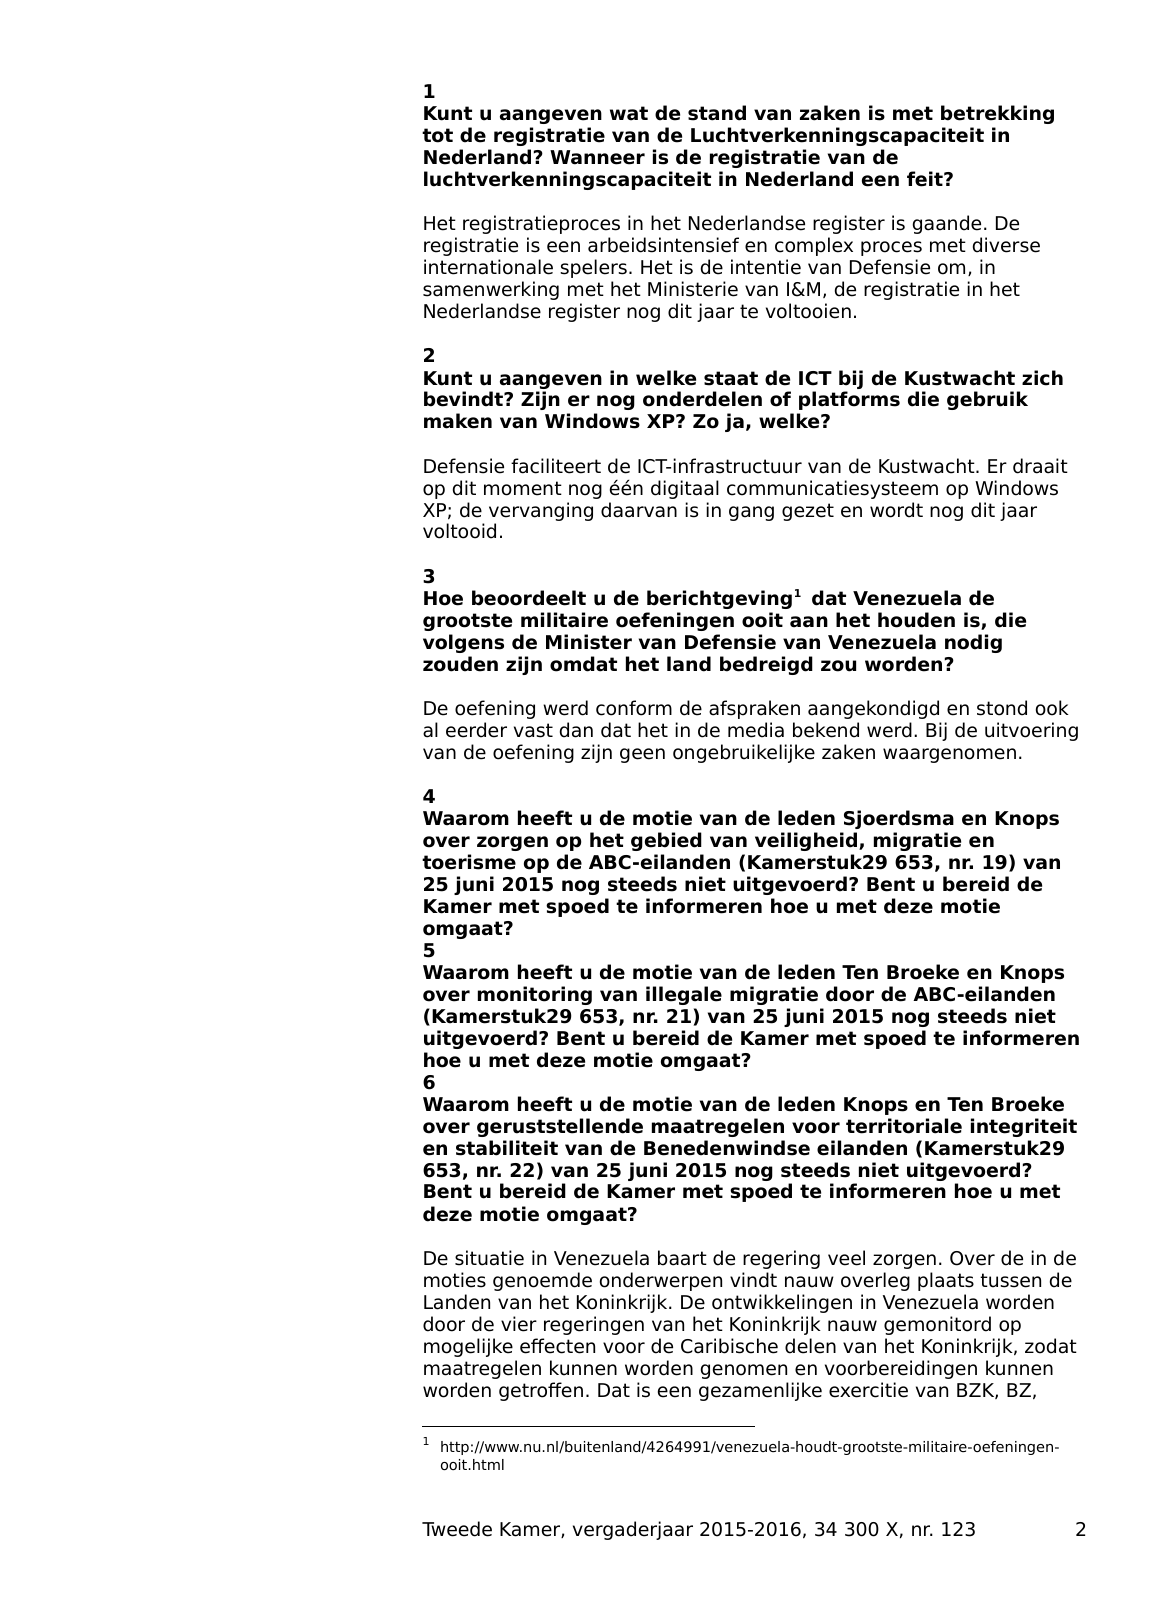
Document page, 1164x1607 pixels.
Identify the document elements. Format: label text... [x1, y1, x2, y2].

text 2 [422, 345, 1087, 367]
text Waarom heeft u de motie van de leden Ten Broeke en Knops over monitoring van illegale migratie door de ABC-eilanden (Kamerstuk29 653, nr. 21) van 25 juni 2015 nog steeds niet uitgevoerd? Bent u bereid de Kamer met spoed te informeren hoe u met deze motie omgaat? [422, 962, 1087, 1072]
text 6 [422, 1072, 1087, 1093]
text Het registratieproces in het Nederlandse register is gaande. De registratie is een arbeidsintensief en complex proces met diverse internationale spelers. Het is de intentie van Defensie om, in samenwerking met het Ministerie van I&M, de registratie in het Nederlandse register nog dit jaar te voltooien. [422, 213, 1087, 323]
text Defensie faciliteert de ICT-infrastructuur van de Kustwacht. Er draait op dit moment nog één digitaal communicatiesysteem op Windows XP; de vervanging daarvan is in gang gezet en wordt nog dit jaar voltooid. [422, 456, 1087, 543]
text Waarom heeft u de motie van de leden Sjoerdsma en Knops over zorgen op het gebied van veiligheid, migratie en toerisme op de ABC-eilanden (Kamerstuk29 653, nr. 19) van 25 juni 2015 nog steeds niet uitgevoerd? Bent u bereid de Kamer met spoed te informeren hoe u met deze motie omgaat? [422, 808, 1087, 940]
text 3 [422, 566, 1087, 588]
text Hoe beoordeelt u de berichtgeving dat Venezuela de grootste militaire oefeningen ooit aan het houden is, die volgens de Minister van Defensie van Venezuela nodig zouden zijn omdat het land bedreigd zou worden? [422, 588, 1087, 676]
text 5 [422, 940, 1087, 962]
text http://www.nu.nl/buitenland/4264991/venezuela-houdt-grootste-militaire-oefeningen-ooit.html [422, 1435, 1087, 1474]
text Kunt u aangeven in welke staat de ICT bij de Kustwacht zich bevindt? Zijn er nog onderdelen of platforms die gebruik maken van Windows XP? Zo ja, welke? [422, 367, 1087, 433]
text Kunt u aangeven wat de stand van zaken is met betrekking tot de registratie van de Luchtverkenningscapaciteit in Nederland? Wanneer is de registratie van de luchtverkenningscapaciteit in Nederland een feit? [422, 103, 1087, 191]
text 1 [422, 81, 1087, 103]
text Waarom heeft u de motie van de leden Knops en Ten Broeke over geruststellende maatregelen voor territoriale integriteit en stabiliteit van de Benedenwindse eilanden (Kamerstuk29 653, nr. 22) van 25 juni 2015 nog steeds niet uitgevoerd? Bent u bereid de Kamer met spoed te informeren hoe u met deze motie omgaat? [422, 1093, 1087, 1225]
text 4 [422, 786, 1087, 808]
text De oefening werd conform de afspraken aangekondigd en stond ook al eerder vast dan dat het in de media bekend werd. Bij de uitvoering van de oefening zijn geen ongebruikelijke zaken waargenomen. [422, 698, 1087, 764]
text De situatie in Venezuela baart de regering veel zorgen. Over de in de moties genoemde onderwerpen vindt nauw overleg plaats tussen de Landen van het Koninkrijk. De ontwikkelingen in Venezuela worden door de vier regeringen van het Koninkrijk nauw gemonitord op mogelijke effecten voor de Caribische delen van het Koninkrijk, zodat maatregelen kunnen worden genomen en voorbereidingen kunnen worden getroffen. Dat is een gezamenlijke exercitie van BZK, BZ, [422, 1248, 1087, 1401]
